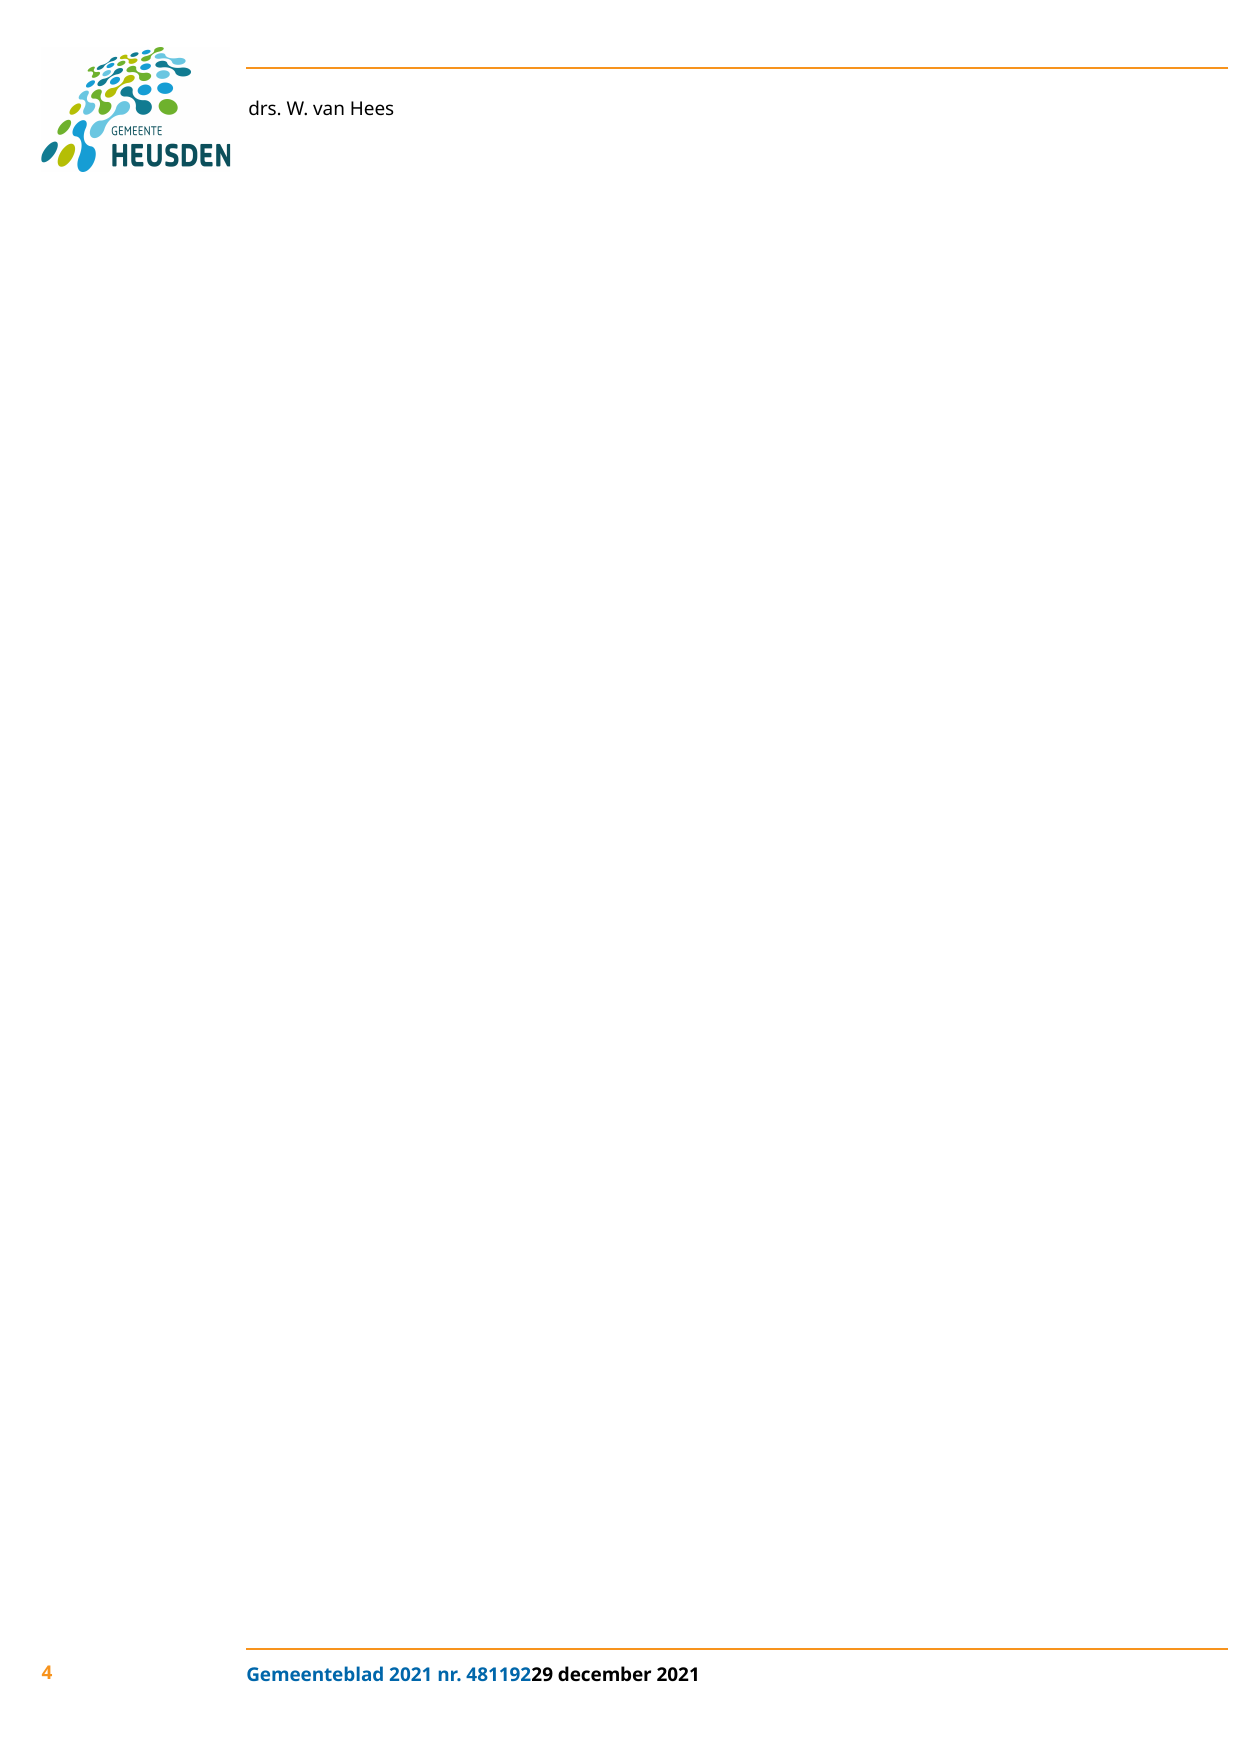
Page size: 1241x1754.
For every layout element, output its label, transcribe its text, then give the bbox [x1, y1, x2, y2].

picture [41, 47, 231, 172]
text drs. W. van Hees [248, 95, 1152, 121]
